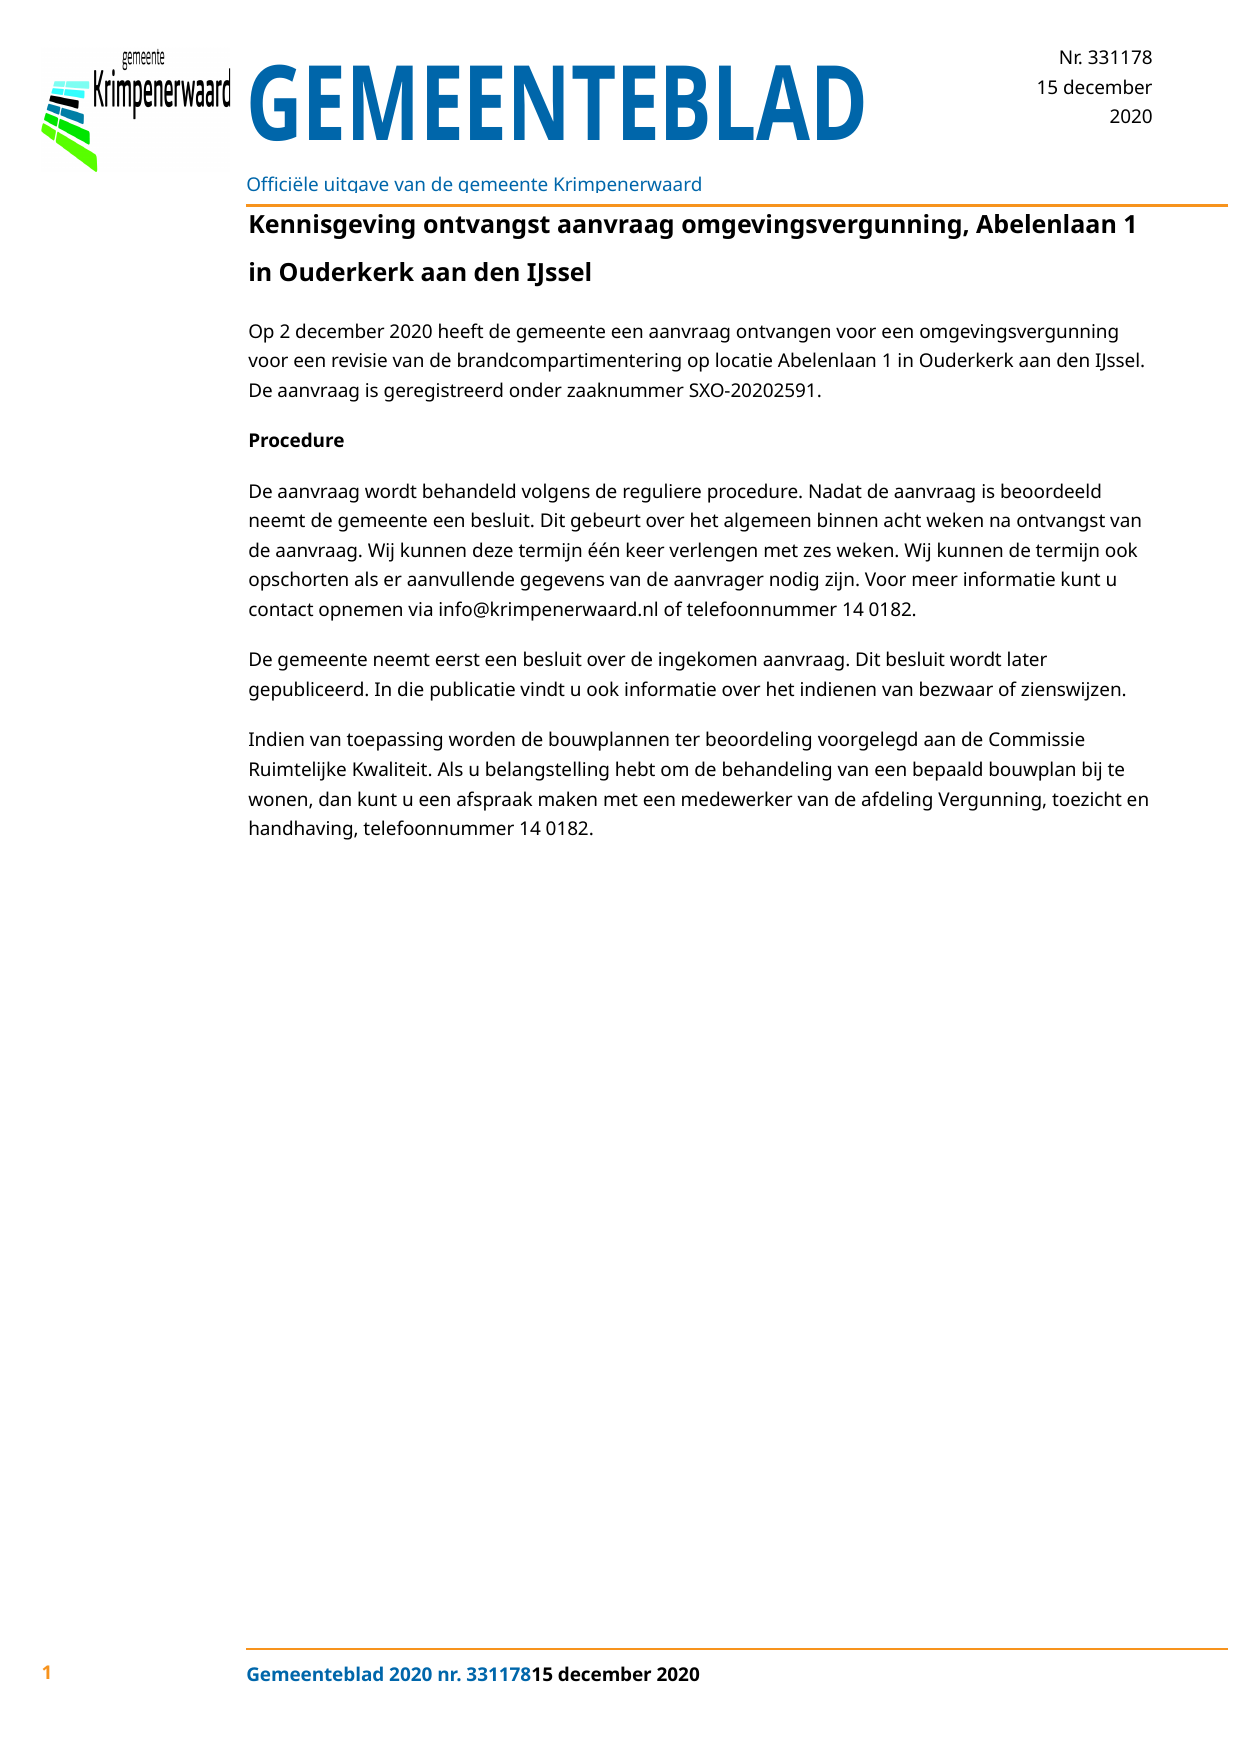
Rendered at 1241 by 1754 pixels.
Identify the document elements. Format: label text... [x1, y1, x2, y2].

text Indien van toepassing worden de bouwplannen ter beoordeling voorgelegd aan de Commissie Ruimtelijke Kwaliteit. Als u belangstelling hebt om de behandeling van een bepaald bouwplan bij te wonen, dan kunt u een afspraak maken met een medewerker van de afdeling Vergunning, toezicht en handhaving, telefoonnummer 14 0182. [248, 727, 1152, 841]
text Op 2 december 2020 heeft de gemeente een aanvraag ontvangen voor een omgevingsvergunning voor een revisie van de brandcompartimentering op locatie Abelenlaan 1 in Ouderkerk aan den IJssel. De aanvraag is geregistreerd onder zaaknummer SXO-20202591. [248, 318, 1152, 403]
text Procedure [248, 427, 1152, 453]
picture [41, 47, 231, 172]
text De gemeente neemt eerst een besluit over de ingekomen aanvraag. Dit besluit wordt later gepubliceerd. In die publicatie vindt u ook informatie over het indienen van bezwaar of zienswijzen. [248, 647, 1152, 702]
text De aanvraag wordt behandeld volgens de reguliere procedure. Nadat de aanvraag is beoordeeld neemt de gemeente een besluit. Dit gebeurt over het algemeen binnen acht weken na ontvangst van de aanvraag. Wij kunnen deze termijn één keer verlengen met zes weken. Wij kunnen de termijn ook opschorten als er aanvullende gegevens van de aanvrager nodig zijn. Voor meer informatie kunt u contact opnemen via info@krimpenerwaard.nl of telefoonnummer 14 0182. [248, 478, 1152, 622]
text Kennisgeving ontvangst aanvraag omgevingsvergunning, Abelenlaan 1 in Ouderkerk aan den IJssel [248, 207, 1152, 288]
